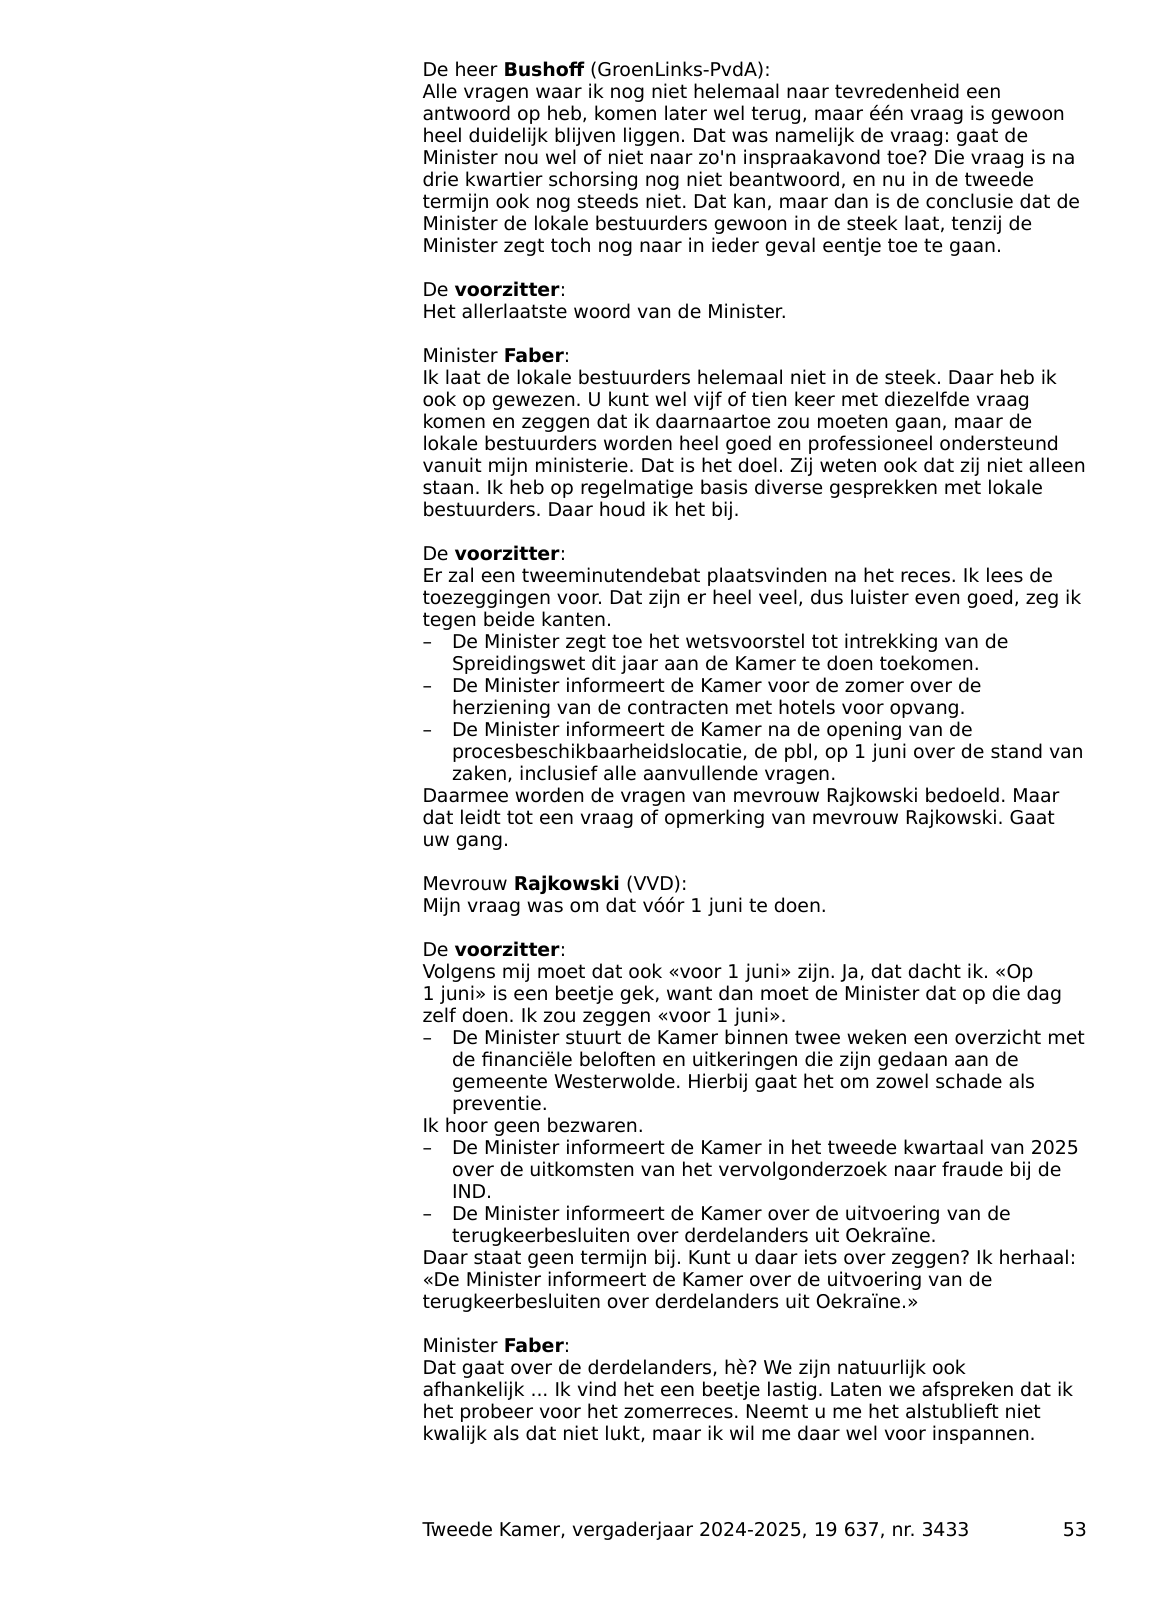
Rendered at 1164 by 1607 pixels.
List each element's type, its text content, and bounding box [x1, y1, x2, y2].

text Minister Faber: [422, 345, 1087, 367]
text Dat gaat over de derdelanders, hè? We zijn natuurlijk ook afhankelijk ... Ik vind het een beetje lastig. Laten we afspreken dat ik het probeer voor het zomerreces. Neemt u me het alstublieft niet kwalijk als dat niet lukt, maar ik wil me daar wel voor inspannen. [422, 1357, 1087, 1445]
text Mevrouw Rajkowski (VVD): [422, 873, 1087, 895]
text De voorzitter: [422, 279, 1087, 301]
text – De Minister informeert de Kamer in het tweede kwartaal van 2025 over de uitkomsten van het vervolgonderzoek naar fraude bij de IND. [422, 1137, 1087, 1203]
text – De Minister informeert de Kamer na de opening van de procesbeschikbaarheidslocatie, de pbl, op 1 juni over de stand van zaken, inclusief alle aanvullende vragen. [422, 719, 1087, 785]
text Daarmee worden de vragen van mevrouw Rajkowski bedoeld. Maar dat leidt tot een vraag of opmerking van mevrouw Rajkowski. Gaat uw gang. [422, 785, 1087, 851]
text – De Minister informeert de Kamer voor de zomer over de herziening van de contracten met hotels voor opvang. [422, 675, 1087, 719]
text Alle vragen waar ik nog niet helemaal naar tevredenheid een antwoord op heb, komen later wel terug, maar één vraag is gewoon heel duidelijk blijven liggen. Dat was namelijk de vraag: gaat de Minister nou wel of niet naar zo'n inspraakavond toe? Die vraag is na drie kwartier schorsing nog niet beantwoord, en nu in de tweede termijn ook nog steeds niet. Dat kan, maar dan is de conclusie dat de Minister de lokale bestuurders gewoon in de steek laat, tenzij de Minister zegt toch nog naar in ieder geval eentje toe te gaan. [422, 81, 1087, 257]
text Minister Faber: [422, 1335, 1087, 1357]
text – De Minister informeert de Kamer over de uitvoering van de terugkeerbesluiten over derdelanders uit Oekraïne. [422, 1203, 1087, 1247]
text Het allerlaatste woord van de Minister. [422, 301, 1087, 323]
text Er zal een tweeminutendebat plaatsvinden na het reces. Ik lees de toezeggingen voor. Dat zijn er heel veel, dus luister even goed, zeg ik tegen beide kanten. [422, 565, 1087, 631]
text De voorzitter: [422, 939, 1087, 961]
text De voorzitter: [422, 543, 1087, 565]
text Daar staat geen termijn bij. Kunt u daar iets over zeggen? Ik herhaal: «De Minister informeert de Kamer over de uitvoering van de terugkeerbesluiten over derdelanders uit Oekraïne.» [422, 1247, 1087, 1313]
text De heer Bushoff (GroenLinks-PvdA): [422, 59, 1087, 81]
text – De Minister zegt toe het wetsvoorstel tot intrekking van de Spreidingswet dit jaar aan de Kamer te doen toekomen. [422, 631, 1087, 675]
text Volgens mij moet dat ook «voor 1 juni» zijn. Ja, dat dacht ik. «Op 1 juni» is een beetje gek, want dan moet de Minister dat op die dag zelf doen. Ik zou zeggen «voor 1 juni». [422, 961, 1087, 1027]
text Ik hoor geen bezwaren. [422, 1115, 1087, 1137]
text Ik laat de lokale bestuurders helemaal niet in de steek. Daar heb ik ook op gewezen. U kunt wel vijf of tien keer met diezelfde vraag komen en zeggen dat ik daarnaartoe zou moeten gaan, maar de lokale bestuurders worden heel goed en professioneel ondersteund vanuit mijn ministerie. Dat is het doel. Zij weten ook dat zij niet alleen staan. Ik heb op regelmatige basis diverse gesprekken met lokale bestuurders. Daar houd ik het bij. [422, 367, 1087, 521]
text – De Minister stuurt de Kamer binnen twee weken een overzicht met de financiële beloften en uitkeringen die zijn gedaan aan de gemeente Westerwolde. Hierbij gaat het om zowel schade als preventie. [422, 1027, 1087, 1115]
text Mijn vraag was om dat vóór 1 juni te doen. [422, 895, 1087, 917]
